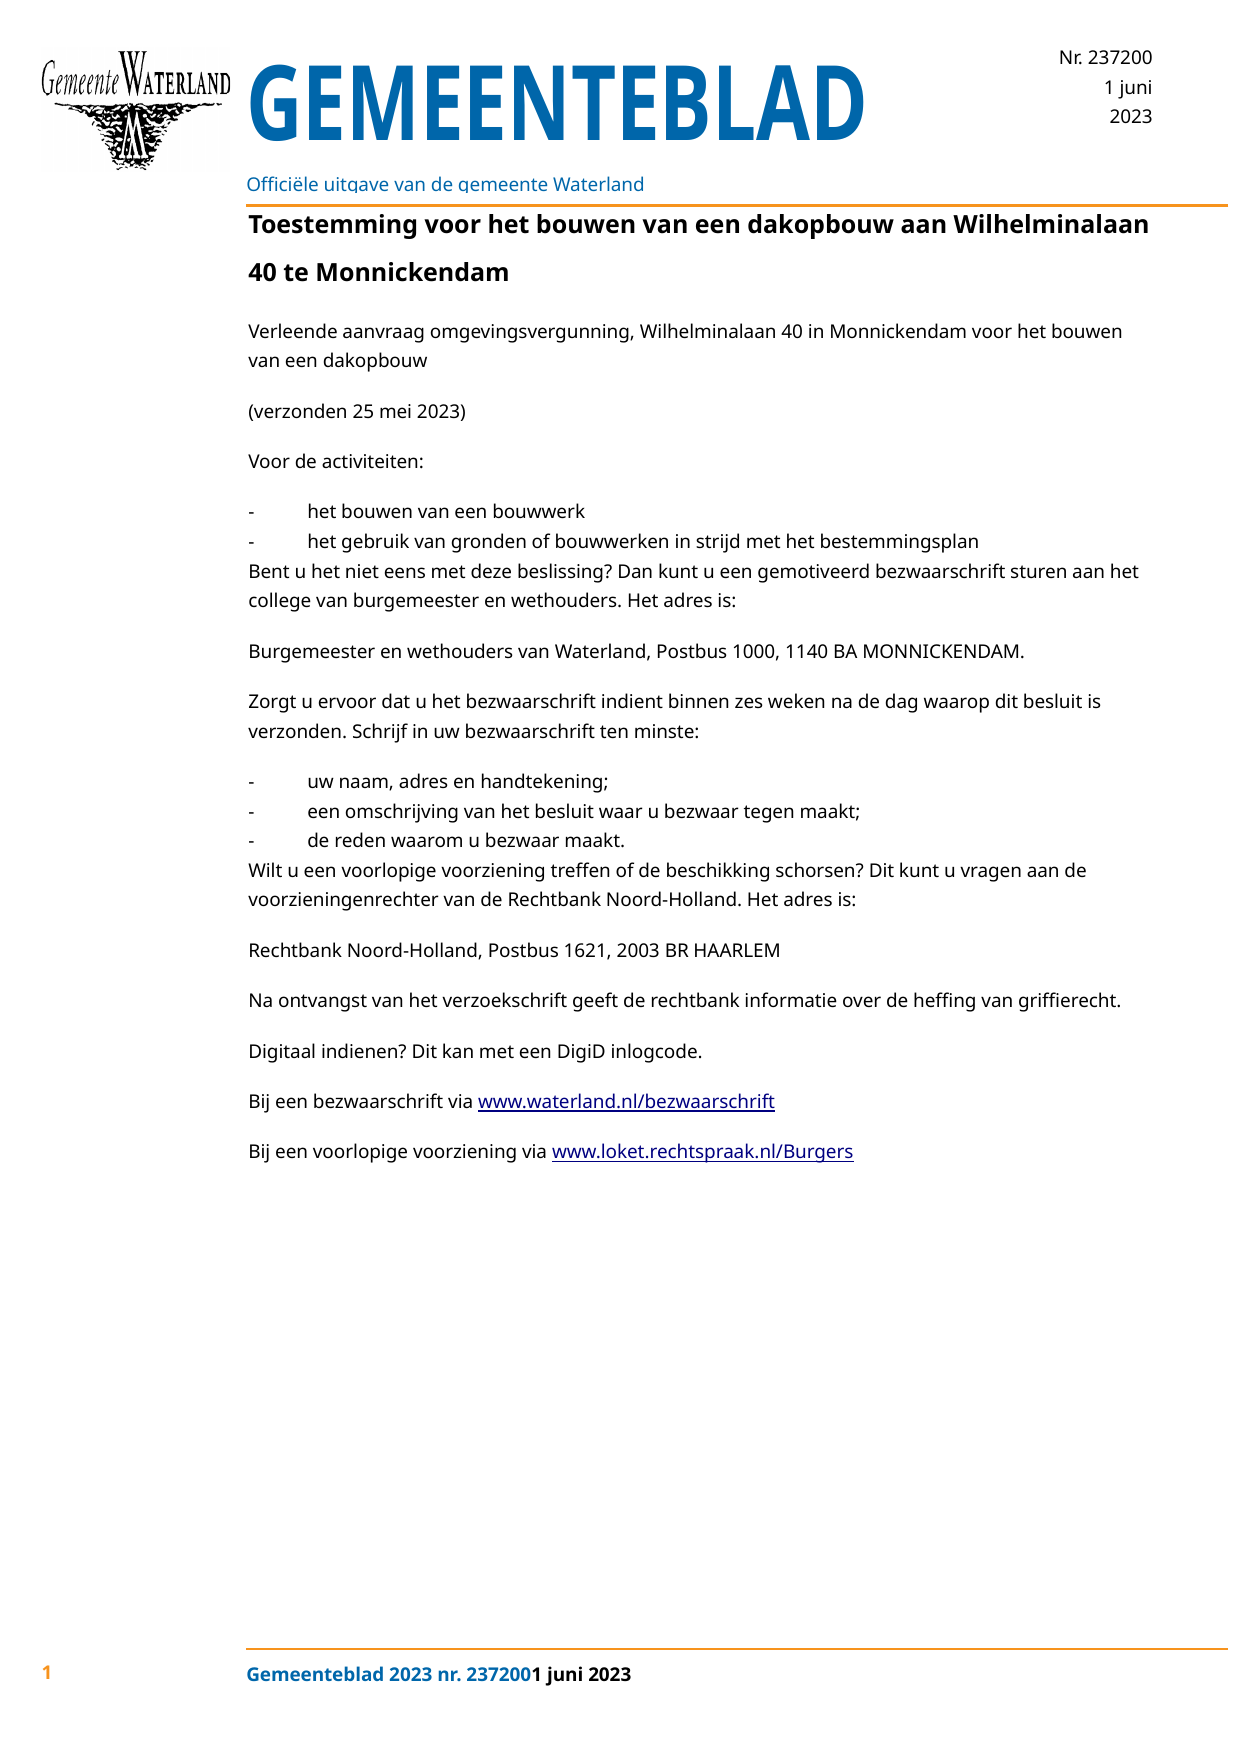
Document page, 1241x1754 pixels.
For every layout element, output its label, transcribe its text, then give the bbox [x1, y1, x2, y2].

text Bent u het niet eens met deze beslissing? Dan kunt u een gemotiveerd bezwaarschrift sturen aan het college van burgemeester en wethouders. Het adres is: [248, 558, 1152, 613]
list een omschrijving van het besluit waar u bezwaar tegen maakt; [248, 798, 1152, 824]
text Zorgt u ervoor dat u het bezwaarschrift indient binnen zes weken na de dag waarop dit besluit is verzonden. Schrijf in uw bezwaarschrift ten minste: [248, 688, 1152, 744]
text Verleende aanvraag omgevingsvergunning, Wilhelminalaan 40 in Monnickendam voor het bouwen van een dakopbouw [248, 318, 1152, 373]
text Burgemeester en wethouders van Waterland, Postbus 1000, 1140 BA MONNICKENDAM. [248, 638, 1152, 664]
text Toestemming voor het bouwen van een dakopbouw aan Wilhelminalaan 40 te Monnickendam [248, 207, 1152, 288]
text Rechtbank Noord-Holland, Postbus 1621, 2003 BR HAARLEM [248, 937, 1152, 963]
list de reden waarom u bezwaar maakt. [248, 827, 1152, 853]
text Wilt u een voorlopige voorziening treffen of de beschikking schorsen? Dit kunt u vragen aan de voorzieningenrechter van de Rechtbank Noord-Holland. Het adres is: [248, 857, 1152, 912]
text Voor de activiteiten: [248, 448, 1152, 474]
text Na ontvangst van het verzoekschrift geeft de rechtbank informatie over de heffing van griffierecht. [248, 987, 1152, 1013]
picture [41, 47, 231, 172]
text Bij een bezwaarschrift via www.waterland.nl/bezwaarschrift [248, 1088, 1152, 1114]
list het gebruik van gronden of bouwwerken in strijd met het bestemmingsplan [248, 528, 1152, 554]
text Bij een voorlopige voorziening via www.loket.rechtspraak.nl/Burgers [248, 1139, 1152, 1164]
text Digitaal indienen? Dit kan met een DigiD inlogcode. [248, 1038, 1152, 1064]
list het bouwen van een bouwwerk [248, 499, 1152, 524]
text (verzonden 25 mei 2023) [248, 398, 1152, 424]
list uw naam, adres en handtekening; [248, 768, 1152, 794]
